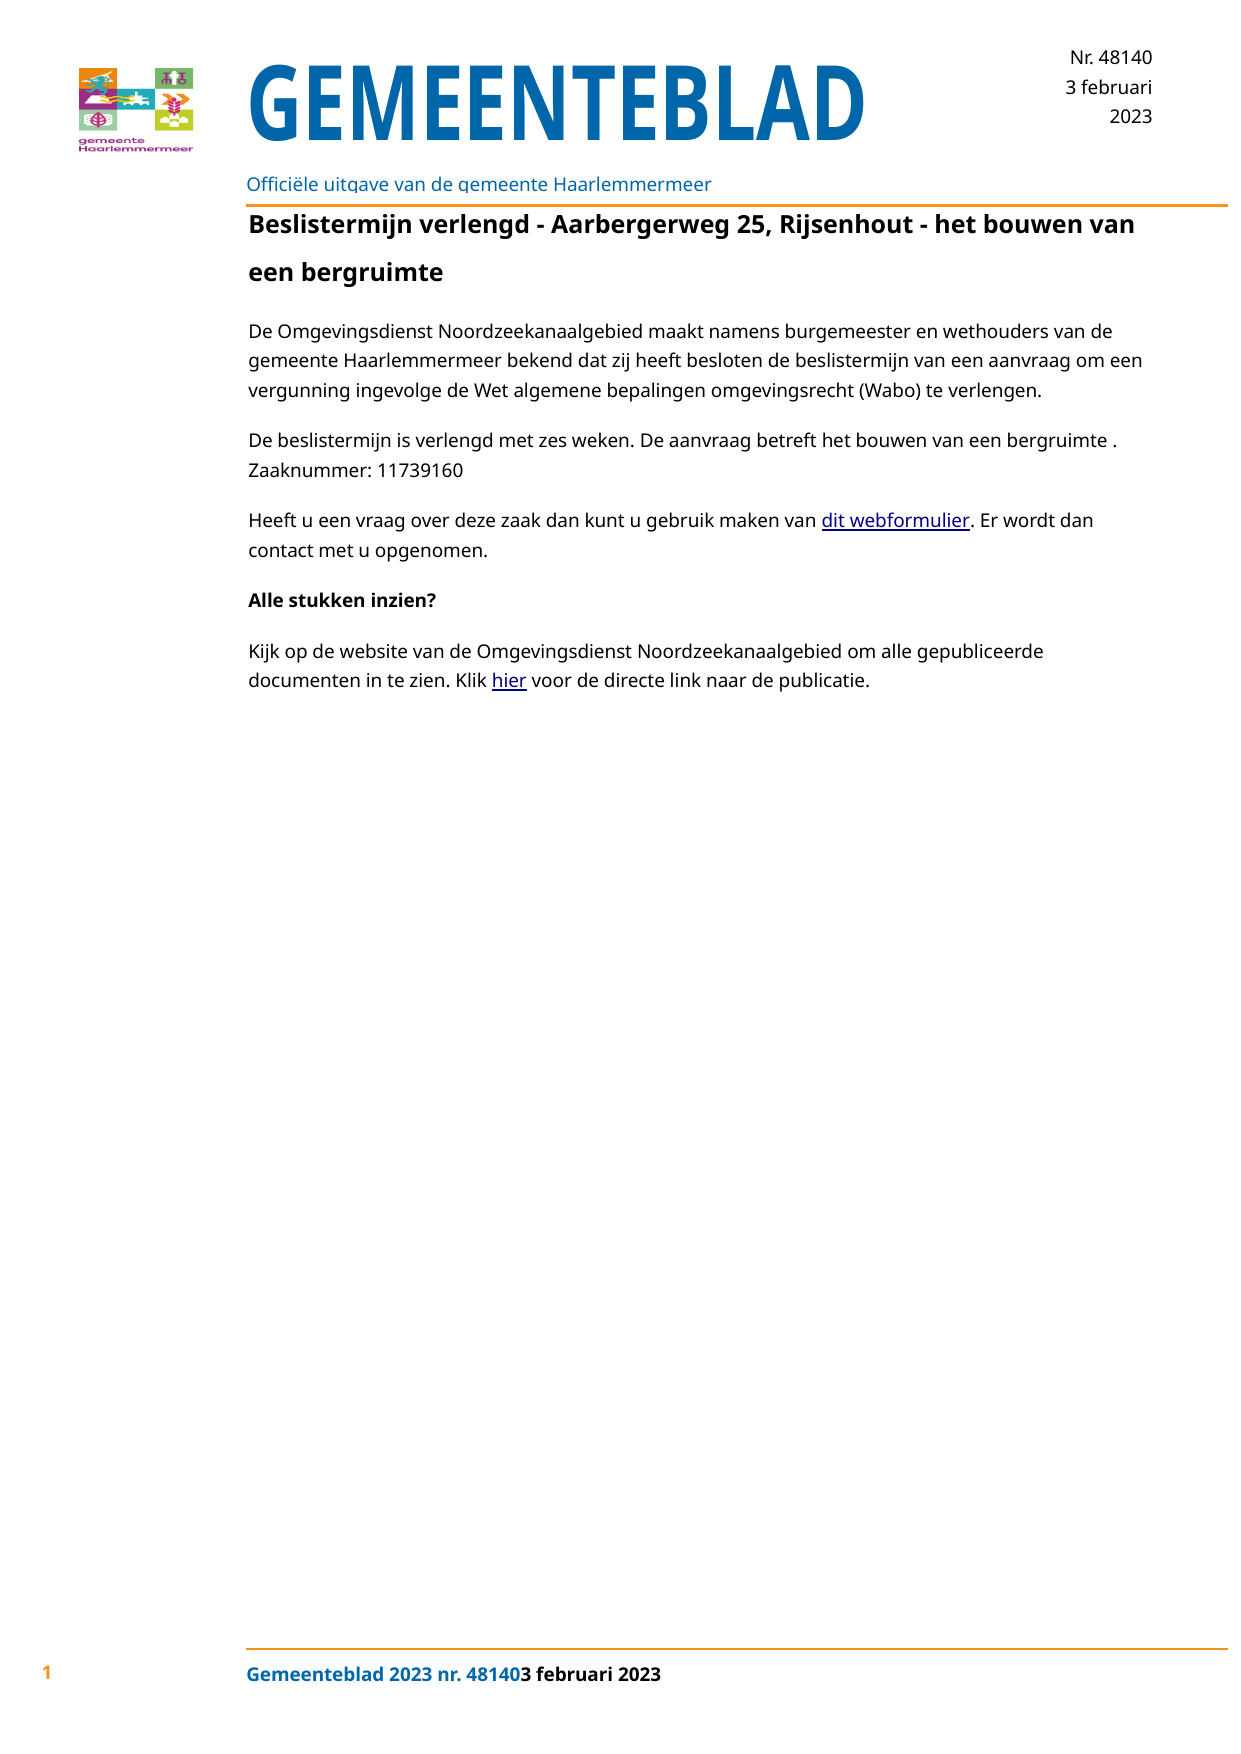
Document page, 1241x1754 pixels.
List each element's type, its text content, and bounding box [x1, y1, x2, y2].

text Kijk op de website van de Omgevingsdienst Noordzeekanaalgebied om alle gepubliceerde documenten in te zien. Klik hier voor de directe link naar de publicatie. [248, 638, 1152, 693]
picture [41, 47, 231, 172]
text Alle stukken inzien? [248, 587, 1152, 613]
text De beslistermijn is verlengd met zes weken. De aanvraag betreft het bouwen van een bergruimte . Zaaknummer: 11739160 [248, 427, 1152, 483]
text De Omgevingsdienst Noordzeekanaalgebied maakt namens burgemeester en wethouders van de gemeente Haarlemmermeer bekend dat zij heeft besloten de beslistermijn van een aanvraag om een vergunning ingevolge de Wet algemene bepalingen omgevingsrecht (Wabo) te verlengen. [248, 318, 1152, 403]
text Heeft u een vraag over deze zaak dan kunt u gebruik maken van dit webformulier. Er wordt dan contact met u opgenomen. [248, 507, 1152, 563]
text Beslistermijn verlengd - Aarbergerweg 25, Rijsenhout - het bouwen van een bergruimte [248, 207, 1152, 288]
